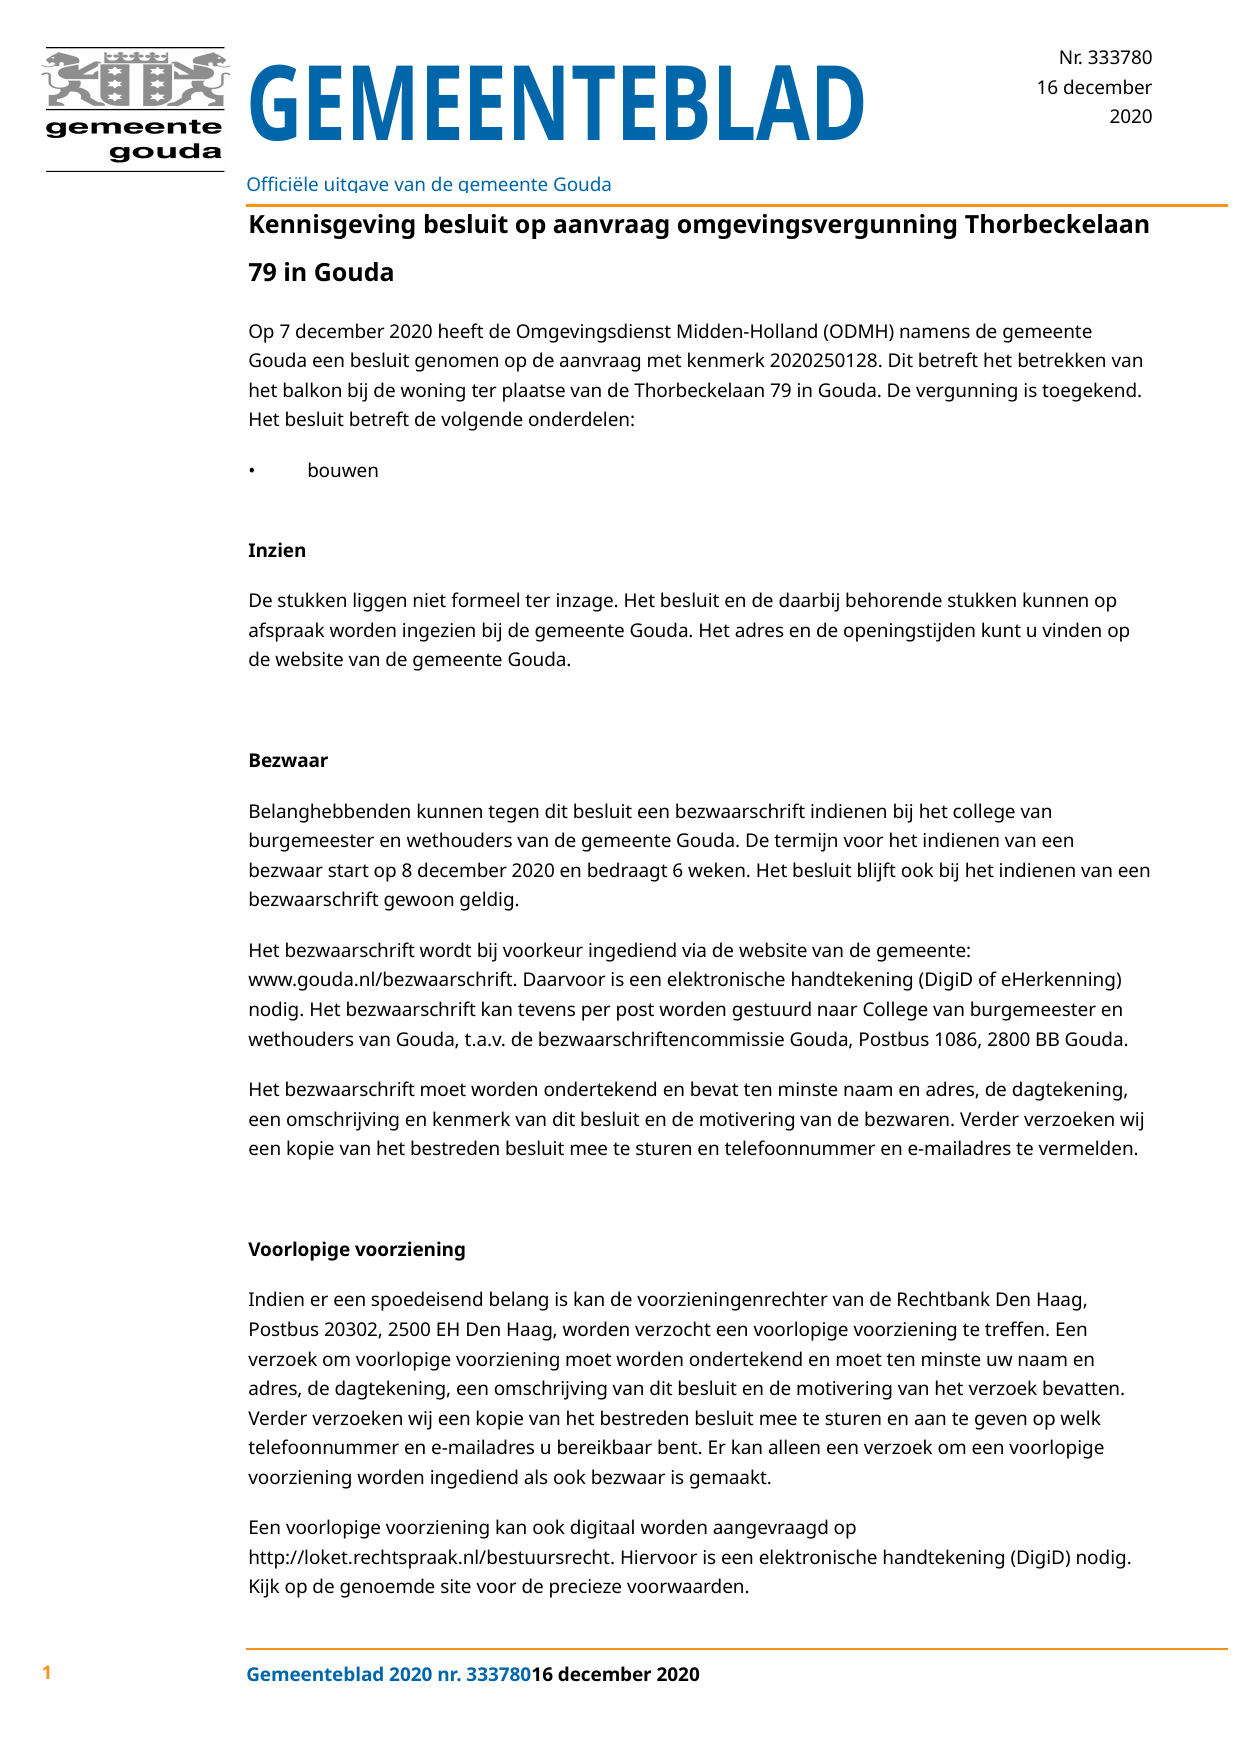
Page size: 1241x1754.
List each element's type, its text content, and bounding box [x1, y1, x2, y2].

text Een voorlopige voorziening kan ook digitaal worden aangevraagd op http://loket.rechtspraak.nl/bestuursrecht. Hiervoor is een elektronische handtekening (DigiD) nodig. Kijk op de genoemde site voor de precieze voorwaarden. [248, 1514, 1152, 1599]
text Het bezwaarschrift moet worden ondertekend en bevat ten minste naam en adres, de dagtekening, een omschrijving en kenmerk van dit besluit en de motivering van de bezwaren. Verder verzoeken wij een kopie van het bestreden besluit mee te sturen en telefoonnummer en e-mailadres te vermelden. [248, 1076, 1152, 1161]
text Voorlopige voorziening [248, 1236, 1152, 1262]
text Op 7 december 2020 heeft de Omgevingsdienst Midden-Holland (ODMH) namens de gemeente Gouda een besluit genomen op de aanvraag met kenmerk 2020250128. Dit betreft het betrekken van het balkon bij de woning ter plaatse van de Thorbeckelaan 79 in Gouda. De vergunning is toegekend. Het besluit betreft de volgende onderdelen: [248, 318, 1152, 432]
text Kennisgeving besluit op aanvraag omgevingsvergunning Thorbeckelaan 79 in Gouda [248, 207, 1152, 288]
text De stukken liggen niet formeel ter inzage. Het besluit en de daarbij behorende stukken kunnen op afspraak worden ingezien bij de gemeente Gouda. Het adres en de openingstijden kunt u vinden op de website van de gemeente Gouda. [248, 587, 1152, 672]
picture [41, 47, 231, 172]
text Belanghebbenden kunnen tegen dit besluit een bezwaarschrift indienen bij het college van burgemeester en wethouders van de gemeente Gouda. De termijn voor het indienen van een bezwaar start op 8 december 2020 en bedraagt 6 weken. Het besluit blijft ook bij het indienen van een bezwaarschrift gewoon geldig. [248, 798, 1152, 912]
text Indien er een spoedeisend belang is kan de voorzieningenrechter van de Rechtbank Den Haag, Postbus 20302, 2500 EH Den Haag, worden verzocht een voorlopige voorziening te treffen. Een verzoek om voorlopige voorziening moet worden ondertekend en moet ten minste uw naam en adres, de dagtekening, een omschrijving van dit besluit en de motivering van het verzoek bevatten. Verder verzoeken wij een kopie van het bestreden besluit mee te sturen en aan te geven op welk telefoonnummer en e-mailadres u bereikbaar bent. Er kan alleen een verzoek om een voorlopige voorziening worden ingediend als ook bezwaar is gemaakt. [248, 1287, 1152, 1490]
text Bezwaar [248, 747, 1152, 773]
text Inzien [248, 537, 1152, 563]
text Het bezwaarschrift wordt bij voorkeur ingediend via de website van de gemeente: www.gouda.nl/bezwaarschrift. Daarvoor is een elektronische handtekening (DigiD of eHerkenning) nodig. Het bezwaarschrift kan tevens per post worden gestuurd naar College van burgemeester en wethouders van Gouda, t.a.v. de bezwaarschriftencommissie Gouda, Postbus 1086, 2800 BB Gouda. [248, 937, 1152, 1052]
list bouwen [248, 457, 1152, 483]
